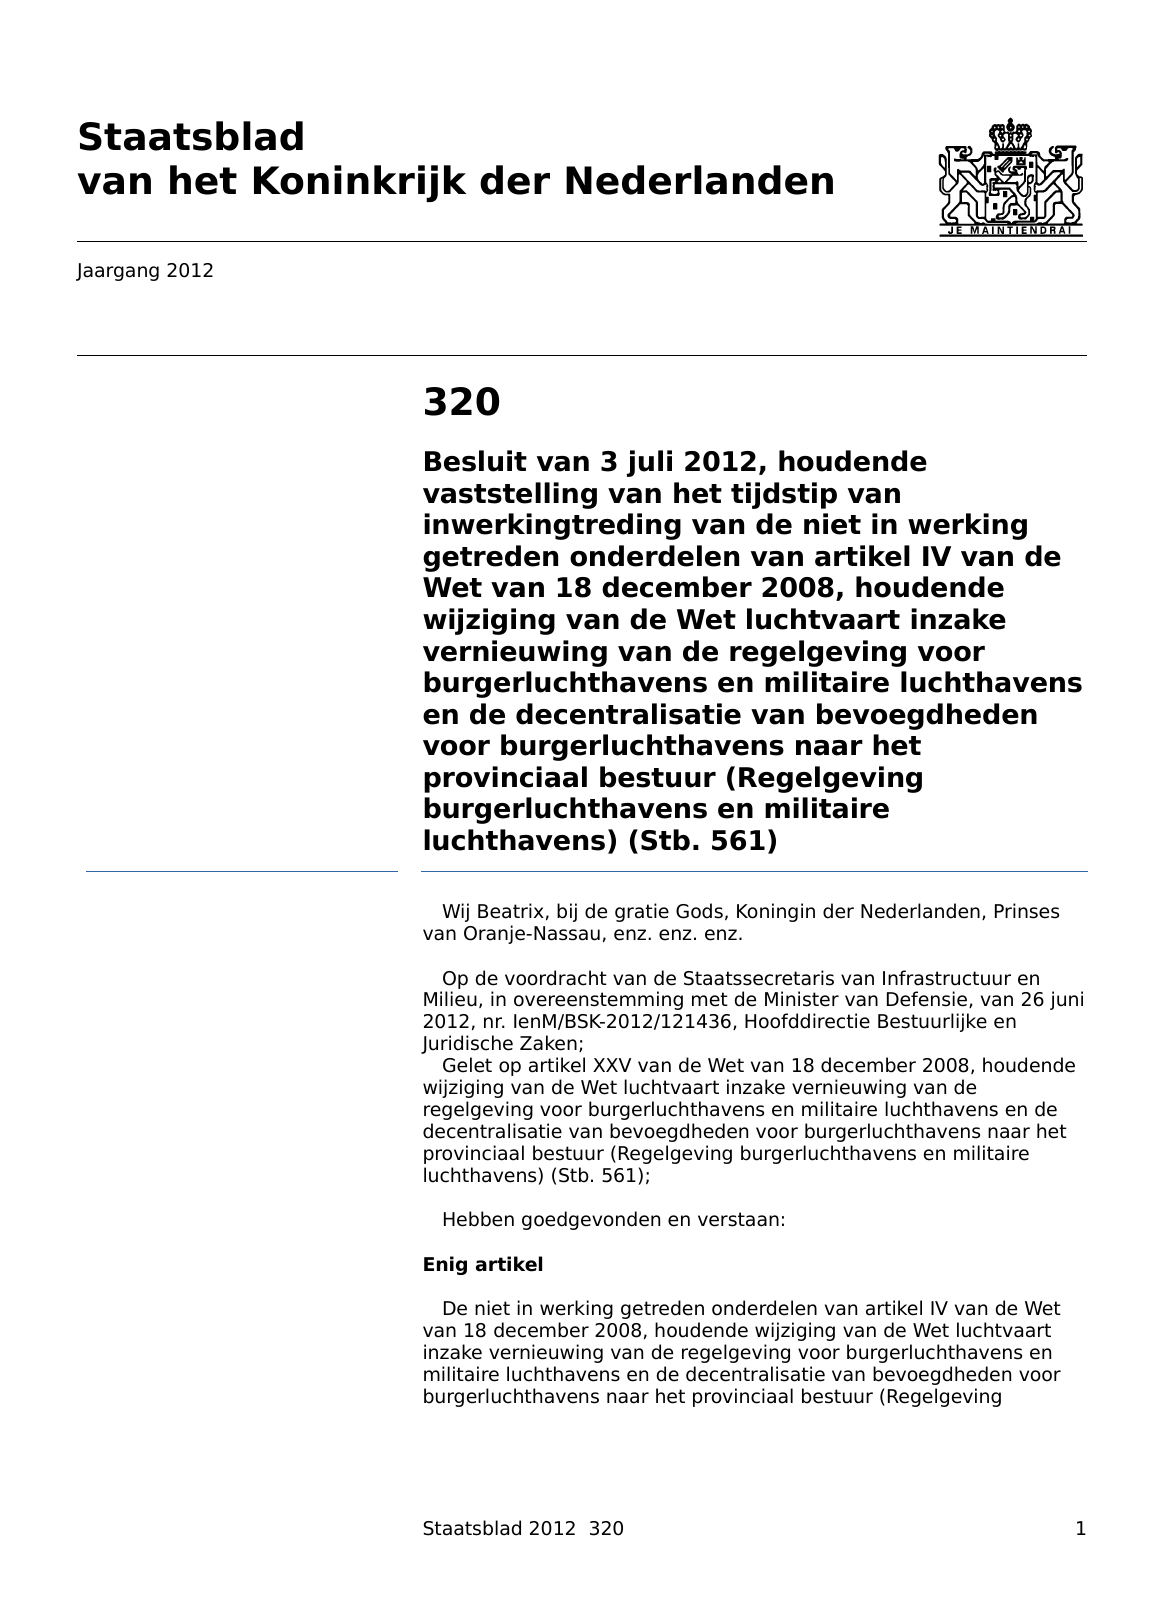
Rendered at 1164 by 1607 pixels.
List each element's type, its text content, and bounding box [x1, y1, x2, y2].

text Hebben goedgevonden en verstaan: [422, 1209, 1087, 1231]
table_header [886, 100, 1087, 241]
subtitle Enig artikel [422, 1253, 1087, 1276]
text De niet in werking getreden onderdelen van artikel IV van de Wet van 18 december 2008, houdende wijziging van de Wet luchtvaart inzake vernieuwing van de regelgeving voor burgerluchthavens en militaire luchthavens en de decentralisatie van bevoegdheden voor burgerluchthavens naar het provinciaal bestuur (Regelgeving [422, 1298, 1087, 1408]
text Wij Beatrix, bij de gratie Gods, Koningin der Nederlanden, Prinses van Oranje-Nassau, enz. enz. enz. [422, 901, 1087, 945]
text Besluit van 3 juli 2012, houdende vaststelling van het tijdstip van inwerkingtreding van de niet in werking getreden onderdelen van artikel IV van de Wet van 18 december 2008, houdende wijziging van de Wet luchtvaart inzake vernieuwing van de regelgeving voor burgerluchthavens en militaire luchthavens en de decentralisatie van bevoegdheden voor burgerluchthavens naar het provinciaal bestuur (Regelgeving burgerluchthavens en militaire luchthavens) (Stb. 561) [422, 447, 1087, 857]
text Op de voordracht van de Staatssecretaris van Infrastructuur en Milieu, in overeenstemming met de Minister van Defensie, van 26 juni 2012, nr. IenM/BSK-2012/121436, Hoofddirectie Bestuurlijke en Juridische Zaken; [422, 967, 1087, 1055]
table_header Staatsblad van het Koninkrijk der Nederlanden [77, 100, 886, 241]
subtitle 320 [422, 381, 1087, 424]
picture [936, 115, 1087, 240]
text Gelet op artikel XXV van de Wet van 18 december 2008, houdende wijziging van de Wet luchtvaart inzake vernieuwing van de regelgeving voor burgerluchthavens en militaire luchthavens en de decentralisatie van bevoegdheden voor burgerluchthavens naar het provinciaal bestuur (Regelgeving burgerluchthavens en militaire luchthavens) (Stb. 561); [422, 1055, 1087, 1187]
table_cell Jaargang 2012 [77, 242, 1087, 355]
